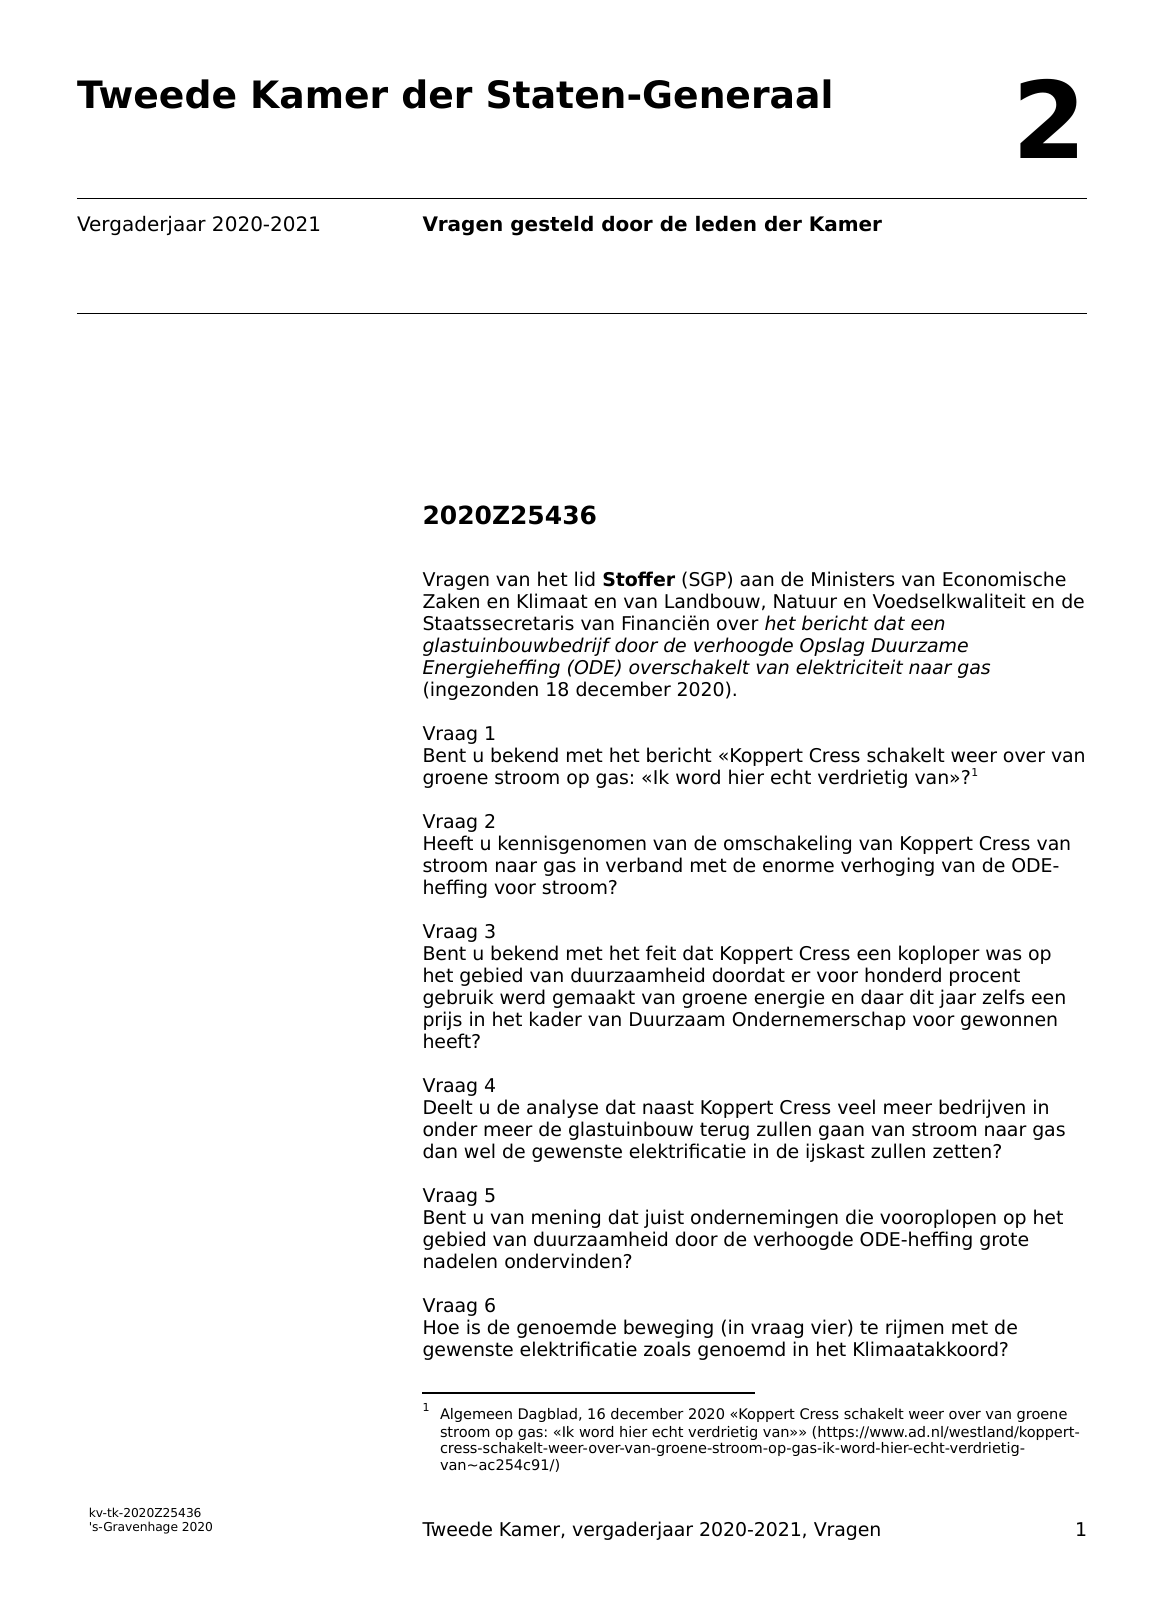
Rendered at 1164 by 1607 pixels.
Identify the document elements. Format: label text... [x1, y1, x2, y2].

table_header Tweede Kamer der Staten-Generaal [77, 59, 886, 198]
text Vraag 6 [422, 1295, 1087, 1317]
text kv-tk-2020Z25436 [88, 1506, 323, 1520]
text Vraag 3 [422, 921, 1087, 943]
text Bent u bekend met het bericht «Koppert Cress schakelt weer over van groene stroom op gas: «Ik word hier echt verdrietig van»? [422, 745, 1087, 789]
table_header 2 [886, 59, 1087, 198]
text 's-Gravenhage 2020 [88, 1520, 323, 1534]
text Vraag 1 [422, 723, 1087, 745]
table_cell Vragen gesteld door de leden der Kamer [422, 199, 1087, 313]
text Vraag 2 [422, 811, 1087, 833]
table_cell Vergaderjaar 2020-2021 [77, 199, 422, 313]
text Hoe is de genoemde beweging (in vraag vier) te rijmen met de gewenste elektrificatie zoals genoemd in het Klimaatakkoord? [422, 1317, 1087, 1361]
text Bent u bekend met het feit dat Koppert Cress een koploper was op het gebied van duurzaamheid doordat er voor honderd procent gebruik werd gemaakt van groene energie en daar dit jaar zelfs een prijs in het kader van Duurzaam Ondernemerschap voor gewonnen heeft? [422, 943, 1087, 1053]
text Vragen van het lid Stoffer (SGP) aan de Ministers van Economische Zaken en Klimaat en van Landbouw, Natuur en Voedselkwaliteit en de Staatssecretaris van Financiën over het bericht dat een glastuinbouwbedrijf door de verhoogde Opslag Duurzame Energieheffing (ODE) overschakelt van elektriciteit naar gas (ingezonden 18 december 2020). [422, 569, 1087, 701]
text Algemeen Dagblad, 16 december 2020 «Koppert Cress schakelt weer over van groene stroom op gas: «Ik word hier echt verdrietig van»» (https://www.ad.nl/westland/koppert-cress-schakelt-weer-over-van-groene-stroom-op-gas-ik-word-hier-echt-verdrietig-van~ac254c91/) [422, 1402, 1087, 1474]
text Bent u van mening dat juist ondernemingen die vooroplopen op het gebied van duurzaamheid door de verhoogde ODE-heffing grote nadelen ondervinden? [422, 1207, 1087, 1273]
text Deelt u de analyse dat naast Koppert Cress veel meer bedrijven in onder meer de glastuinbouw terug zullen gaan van stroom naar gas dan wel de gewenste elektrificatie in de ijskast zullen zetten? [422, 1097, 1087, 1163]
text Vraag 5 [422, 1185, 1087, 1207]
text 2020Z25436 [422, 501, 1087, 531]
text Vraag 4 [422, 1075, 1087, 1097]
text Heeft u kennisgenomen van de omschakeling van Koppert Cress van stroom naar gas in verband met de enorme verhoging van de ODE-heffing voor stroom? [422, 833, 1087, 899]
